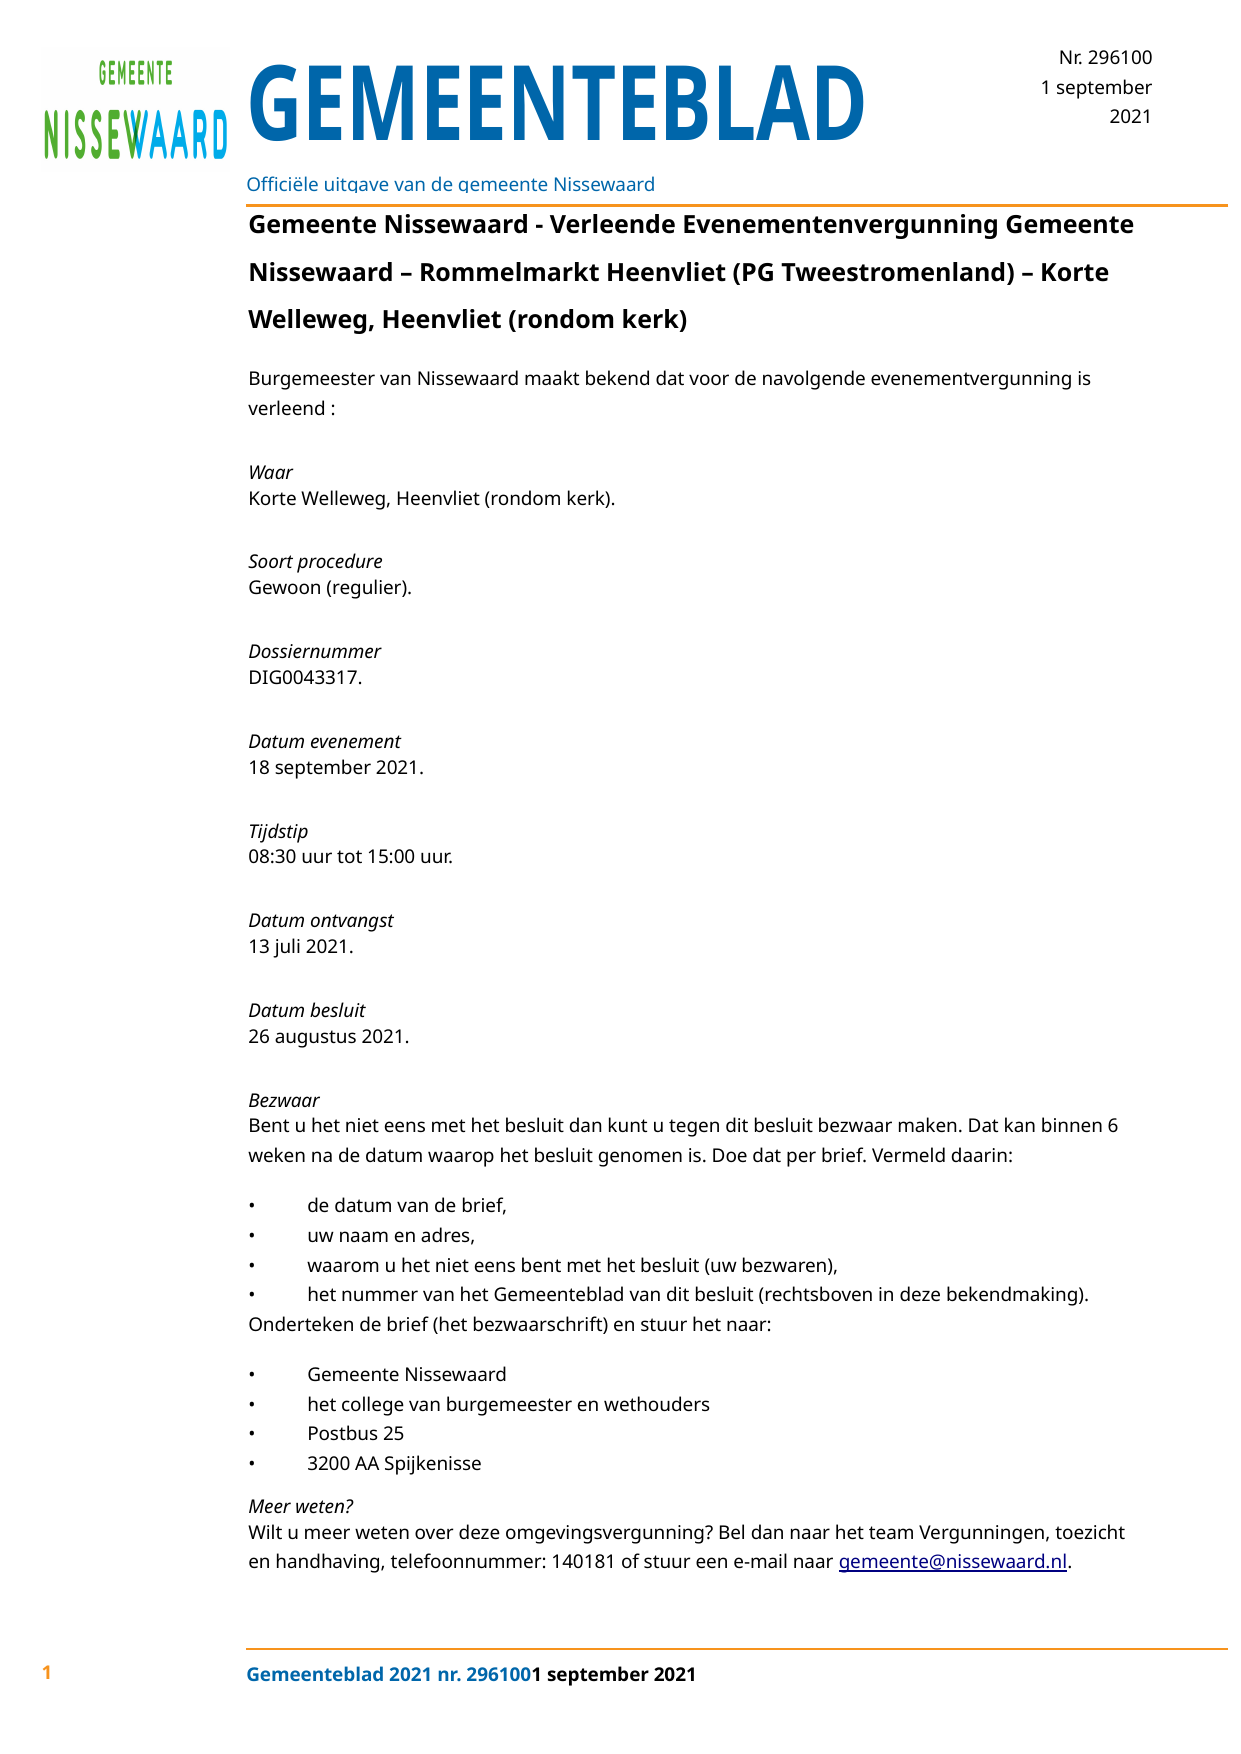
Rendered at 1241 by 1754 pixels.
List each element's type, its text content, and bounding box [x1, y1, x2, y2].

text Bent u het niet eens met het besluit dan kunt u tegen dit besluit bezwaar maken. Dat kan binnen 6 weken na de datum waarop het besluit genomen is. Doe dat per brief. Vermeld daarin: [248, 1113, 1152, 1168]
list de datum van de brief, [248, 1193, 1152, 1218]
text Korte Welleweg, Heenvliet (rondom kerk). [248, 485, 1152, 511]
text Soort procedure [248, 549, 1152, 574]
text 26 augustus 2021. [248, 1023, 1152, 1049]
picture [41, 47, 231, 172]
text 13 juli 2021. [248, 933, 1152, 959]
list het nummer van het Gemeenteblad van dit besluit (rechtsboven in deze bekendmaking). [248, 1281, 1152, 1307]
text Gewoon (regulier). [248, 574, 1152, 600]
list 3200 AA Spijkenisse [248, 1450, 1152, 1476]
list Postbus 25 [248, 1421, 1152, 1446]
text Dossiernummer [248, 638, 1152, 664]
list Gemeente Nissewaard [248, 1361, 1152, 1387]
text Waar [248, 459, 1152, 485]
list uw naam en adres, [248, 1222, 1152, 1248]
text Tijdstip [248, 818, 1152, 843]
text Bezwaar [248, 1087, 1152, 1113]
text Datum besluit [248, 997, 1152, 1023]
text Onderteken de brief (het bezwaarschrift) en stuur het naar: [248, 1311, 1152, 1337]
text Meer weten? [248, 1493, 1152, 1519]
text DIG0043317. [248, 664, 1152, 690]
text Burgemeester van Nissewaard maakt bekend dat voor de navolgende evenementvergunning is verleend : [248, 366, 1152, 421]
text Wilt u meer weten over deze omgevingsvergunning? Bel dan naar het team Vergunningen, toezicht en handhaving, telefoonnummer: 140181 of stuur een e-mail naar gemeente@nissewaard.nl. [248, 1519, 1152, 1574]
list het college van burgemeester en wethouders [248, 1391, 1152, 1417]
text Gemeente Nissewaard - Verleende Evenementenvergunning Gemeente Nissewaard – Rommelmarkt Heenvliet (PG Tweestromenland) – Korte Welleweg, Heenvliet (rondom kerk) [248, 207, 1152, 336]
text 08:30 uur tot 15:00 uur. [248, 843, 1152, 869]
text Datum ontvangst [248, 907, 1152, 933]
text Datum evenement [248, 728, 1152, 754]
list waarom u het niet eens bent met het besluit (uw bezwaren), [248, 1252, 1152, 1277]
text 18 september 2021. [248, 754, 1152, 779]
